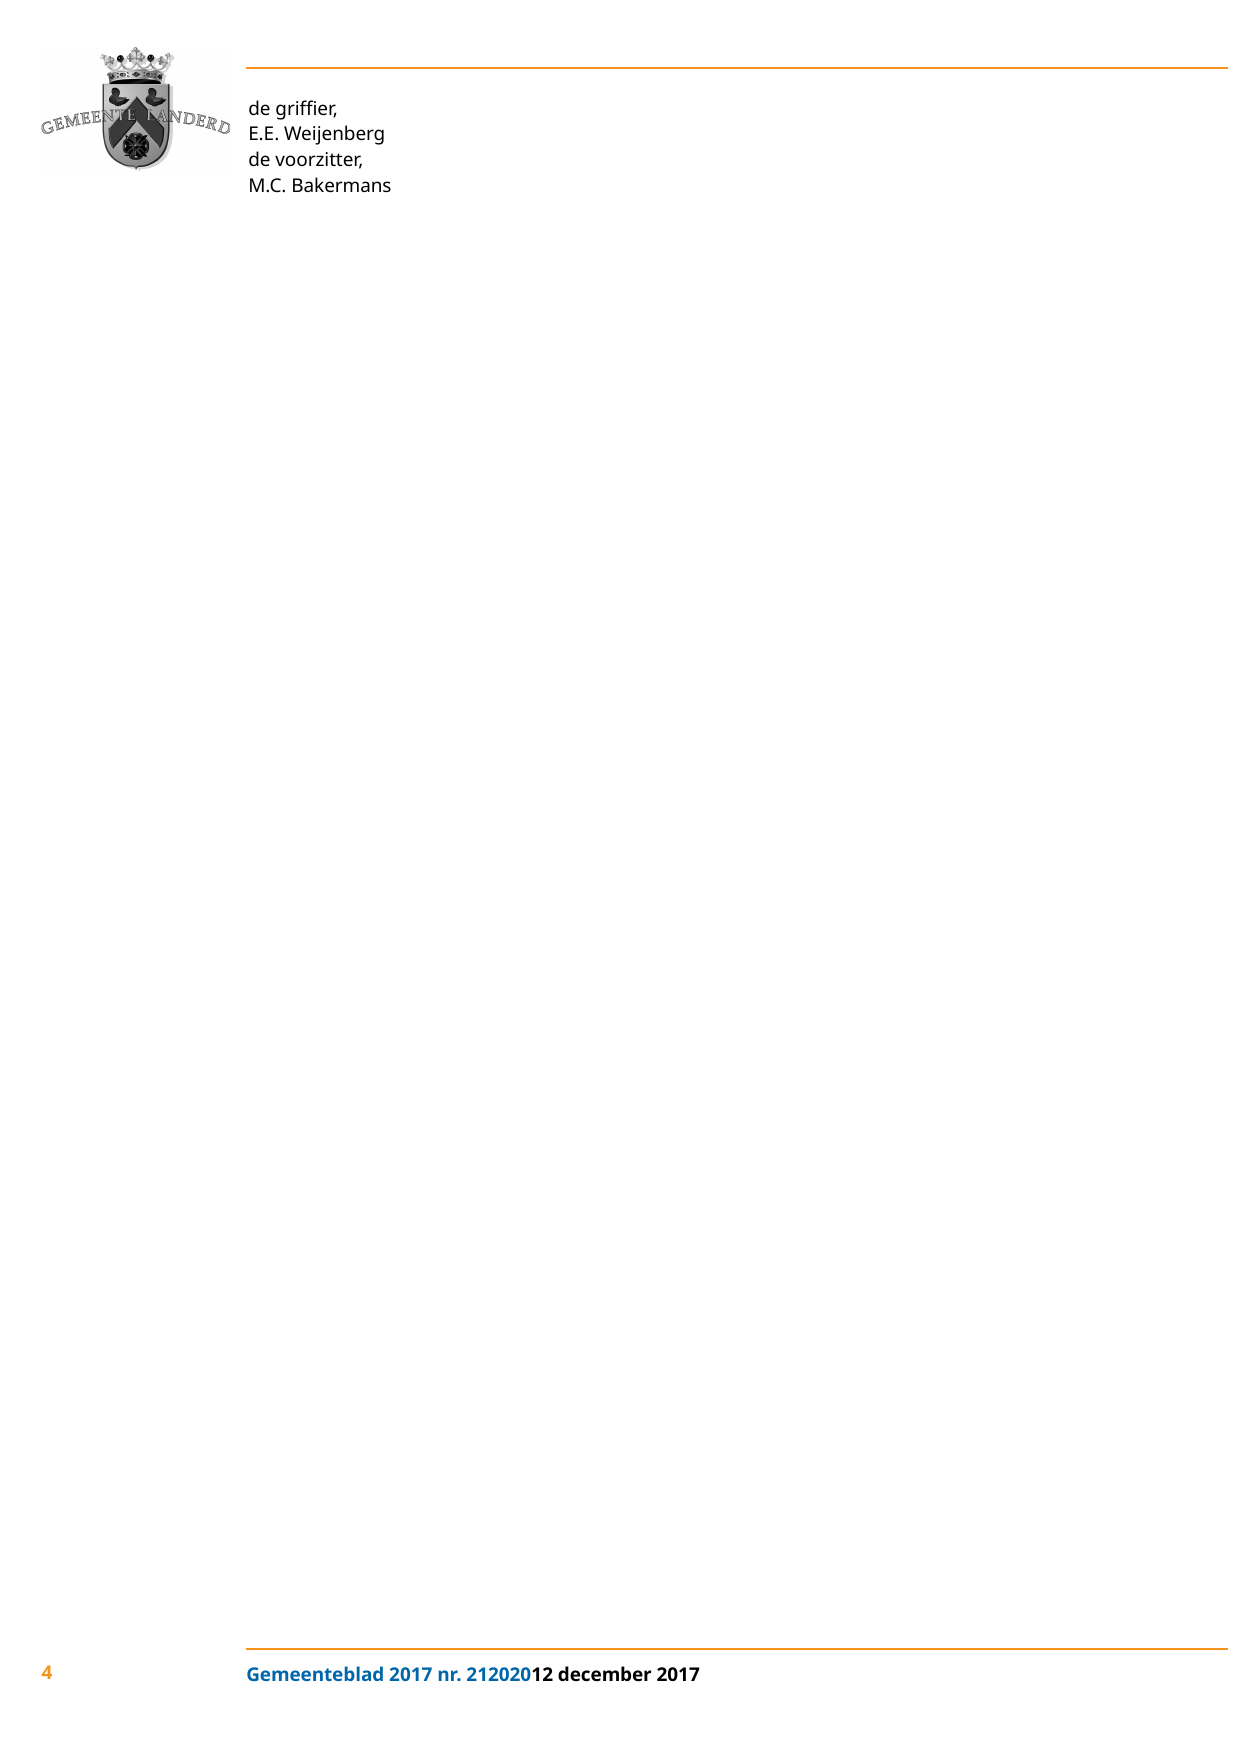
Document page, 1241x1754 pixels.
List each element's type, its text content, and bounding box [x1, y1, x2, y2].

text de griffier, [248, 95, 1152, 121]
text E.E. Weijenberg [248, 121, 1152, 146]
text M.C. Bakermans [248, 172, 1152, 198]
picture [41, 47, 231, 172]
text de voorzitter, [248, 146, 1152, 172]
